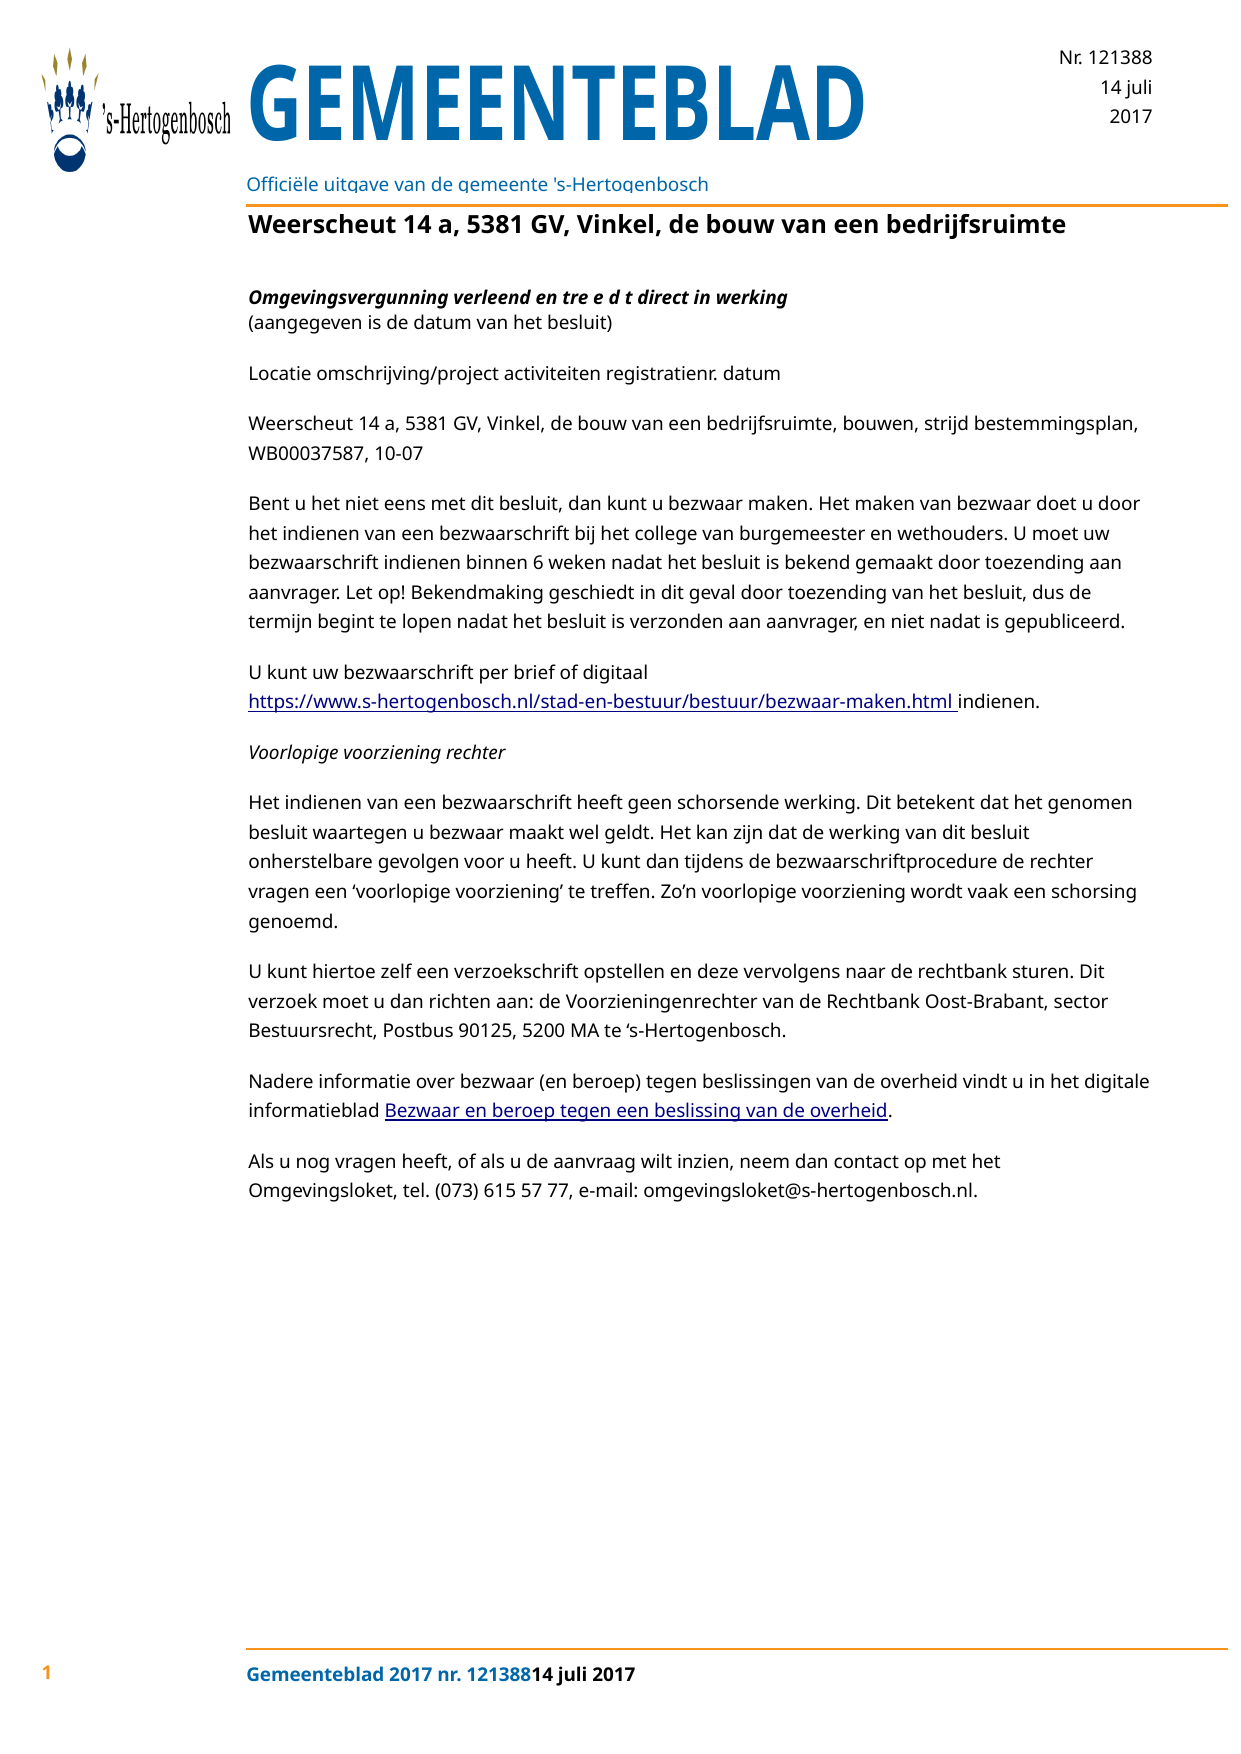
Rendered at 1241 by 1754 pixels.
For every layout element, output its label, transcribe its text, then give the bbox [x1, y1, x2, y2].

text (aangegeven is de datum van het besluit) [248, 309, 1152, 335]
text Omgevingsvergunning verleend en tre e d t direct in werking [248, 284, 1152, 309]
text Locatie omschrijving/project activiteiten registratienr. datum [248, 360, 1152, 386]
text U kunt hiertoe zelf een verzoekschrift opstellen en deze vervolgens naar de rechtbank sturen. Dit verzoek moet u dan richten aan: de Voorzieningenrechter van de Rechtbank Oost-Brabant, sector Bestuursrecht, Postbus 90125, 5200 MA te ‘s-Hertogenbosch. [248, 958, 1152, 1043]
text Weerscheut 14 a, 5381 GV, Vinkel, de bouw van een bedrijfsruimte, bouwen, strijd bestemmingsplan, WB00037587, 10-07 [248, 410, 1152, 466]
text Als u nog vragen heeft, of als u de aanvraag wilt inzien, neem dan contact op met het Omgevingsloket, tel. (073) 615 57 77, e-mail: omgevingsloket@s-hertogenbosch.nl. [248, 1148, 1152, 1203]
text Weerscheut 14 a, 5381 GV, Vinkel, de bouw van een bedrijfsruimte [248, 207, 1152, 241]
text Het indienen van een bezwaarschrift heeft geen schorsende werking. Dit betekent dat het genomen besluit waartegen u bezwaar maakt wel geldt. Het kan zijn dat de werking van dit besluit onherstelbare gevolgen voor u heeft. U kunt dan tijdens de bezwaarschriftprocedure de rechter vragen een ‘voorlopige voorziening’ te treffen. Zo’n voorlopige voorziening wordt vaak een schorsing genoemd. [248, 789, 1152, 934]
picture [41, 47, 231, 172]
text Bent u het niet eens met dit besluit, dan kunt u bezwaar maken. Het maken van bezwaar doet u door het indienen van een bezwaarschrift bij het college van burgemeester en wethouders. U moet uw bezwaarschrift indienen binnen 6 weken nadat het besluit is bekend gemaakt door toezending aan aanvrager. Let op! Bekendmaking geschiedt in dit geval door toezending van het besluit, dus de termijn begint te lopen nadat het besluit is verzonden aan aanvrager, en niet nadat is gepubliceerd. [248, 490, 1152, 634]
text Voorlopige voorziening rechter [248, 739, 1152, 765]
text Nadere informatie over bezwaar (en beroep) tegen beslissingen van de overheid vindt u in het digitale informatieblad Bezwaar en beroep tegen een beslissing van de overheid. [248, 1068, 1152, 1123]
text U kunt uw bezwaarschrift per brief of digitaal https://www.s-hertogenbosch.nl/stad-en-bestuur/bestuur/bezwaar-maken.html indienen. [248, 659, 1152, 714]
